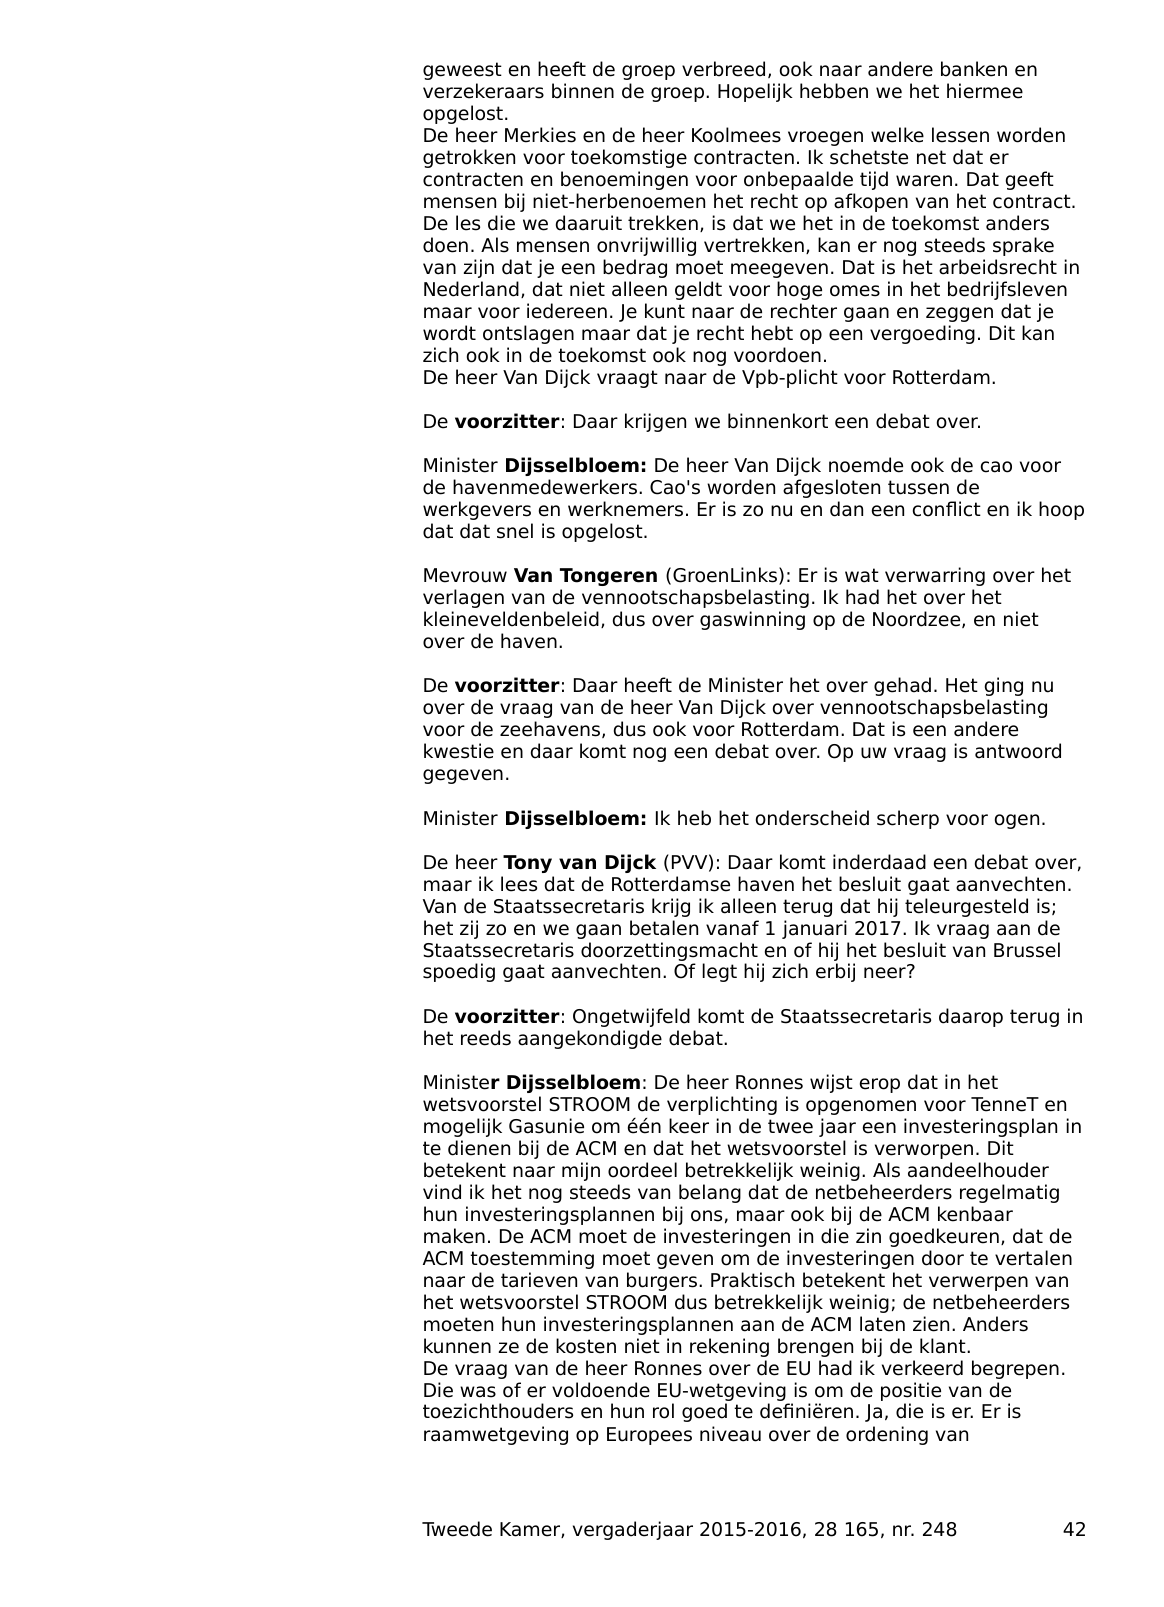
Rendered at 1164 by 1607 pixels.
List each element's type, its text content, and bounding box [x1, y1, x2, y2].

text De vraag van de heer Ronnes over de EU had ik verkeerd begrepen. Die was of er voldoende EU-wetgeving is om de positie van de toezichthouders en hun rol goed te definiëren. Ja, die is er. Er is raamwetgeving op Europees niveau over de ordening van [422, 1357, 1087, 1445]
text De voorzitter: Ongetwijfeld komt de Staatssecretaris daarop terug in het reeds aangekondigde debat. [422, 1006, 1087, 1049]
text geweest en heeft de groep verbreed, ook naar andere banken en verzekeraars binnen de groep. Hopelijk hebben we het hiermee opgelost. [422, 59, 1087, 125]
text De heer Merkies en de heer Koolmees vroegen welke lessen worden getrokken voor toekomstige contracten. Ik schetste net dat er contracten en benoemingen voor onbepaalde tijd waren. Dat geeft mensen bij niet-herbenoemen het recht op afkopen van het contract. De les die we daaruit trekken, is dat we het in de toekomst anders doen. Als mensen onvrijwillig vertrekken, kan er nog steeds sprake van zijn dat je een bedrag moet meegeven. Dat is het arbeidsrecht in Nederland, dat niet alleen geldt voor hoge omes in het bedrijfsleven maar voor iedereen. Je kunt naar de rechter gaan en zeggen dat je wordt ontslagen maar dat je recht hebt op een vergoeding. Dit kan zich ook in de toekomst ook nog voordoen. [422, 125, 1087, 367]
text De voorzitter: Daar heeft de Minister het over gehad. Het ging nu over de vraag van de heer Van Dijck over vennootschapsbelasting voor de zeehavens, dus ook voor Rotterdam. Dat is een andere kwestie en daar komt nog een debat over. Op uw vraag is antwoord gegeven. [422, 675, 1087, 785]
text Mevrouw Van Tongeren (GroenLinks): Er is wat verwarring over het verlagen van de vennootschapsbelasting. Ik had het over het kleineveldenbeleid, dus over gaswinning op de Noordzee, en niet over de haven. [422, 565, 1087, 653]
text Minister Dijsselbloem: De heer Van Dijck noemde ook de cao voor de havenmedewerkers. Cao's worden afgesloten tussen de werkgevers en werknemers. Er is zo nu en dan een conflict en ik hoop dat dat snel is opgelost. [422, 455, 1087, 543]
text Minister Dijsselbloem: Ik heb het onderscheid scherp voor ogen. [422, 807, 1087, 829]
text De heer Tony van Dijck (PVV): Daar komt inderdaad een debat over, maar ik lees dat de Rotterdamse haven het besluit gaat aanvechten. Van de Staatssecretaris krijg ik alleen terug dat hij teleurgesteld is; het zij zo en we gaan betalen vanaf 1 januari 2017. Ik vraag aan de Staatssecretaris doorzettingsmacht en of hij het besluit van Brussel spoedig gaat aanvechten. Of legt hij zich erbij neer? [422, 852, 1087, 983]
text De voorzitter: Daar krijgen we binnenkort een debat over. [422, 411, 1087, 433]
text Minister Dijsselbloem: De heer Ronnes wijst erop dat in het wetsvoorstel STROOM de verplichting is opgenomen voor TenneT en mogelijk Gasunie om één keer in de twee jaar een investeringsplan in te dienen bij de ACM en dat het wetsvoorstel is verworpen. Dit betekent naar mijn oordeel betrekkelijk weinig. Als aandeelhouder vind ik het nog steeds van belang dat de netbeheerders regelmatig hun investeringsplannen bij ons, maar ook bij de ACM kenbaar maken. De ACM moet de investeringen in die zin goedkeuren, dat de ACM toestemming moet geven om de investeringen door te vertalen naar de tarieven van burgers. Praktisch betekent het verwerpen van het wetsvoorstel STROOM dus betrekkelijk weinig; de netbeheerders moeten hun investeringsplannen aan de ACM laten zien. Anders kunnen ze de kosten niet in rekening brengen bij de klant. [422, 1072, 1087, 1357]
text De heer Van Dijck vraagt naar de Vpb-plicht voor Rotterdam. [422, 367, 1087, 389]
